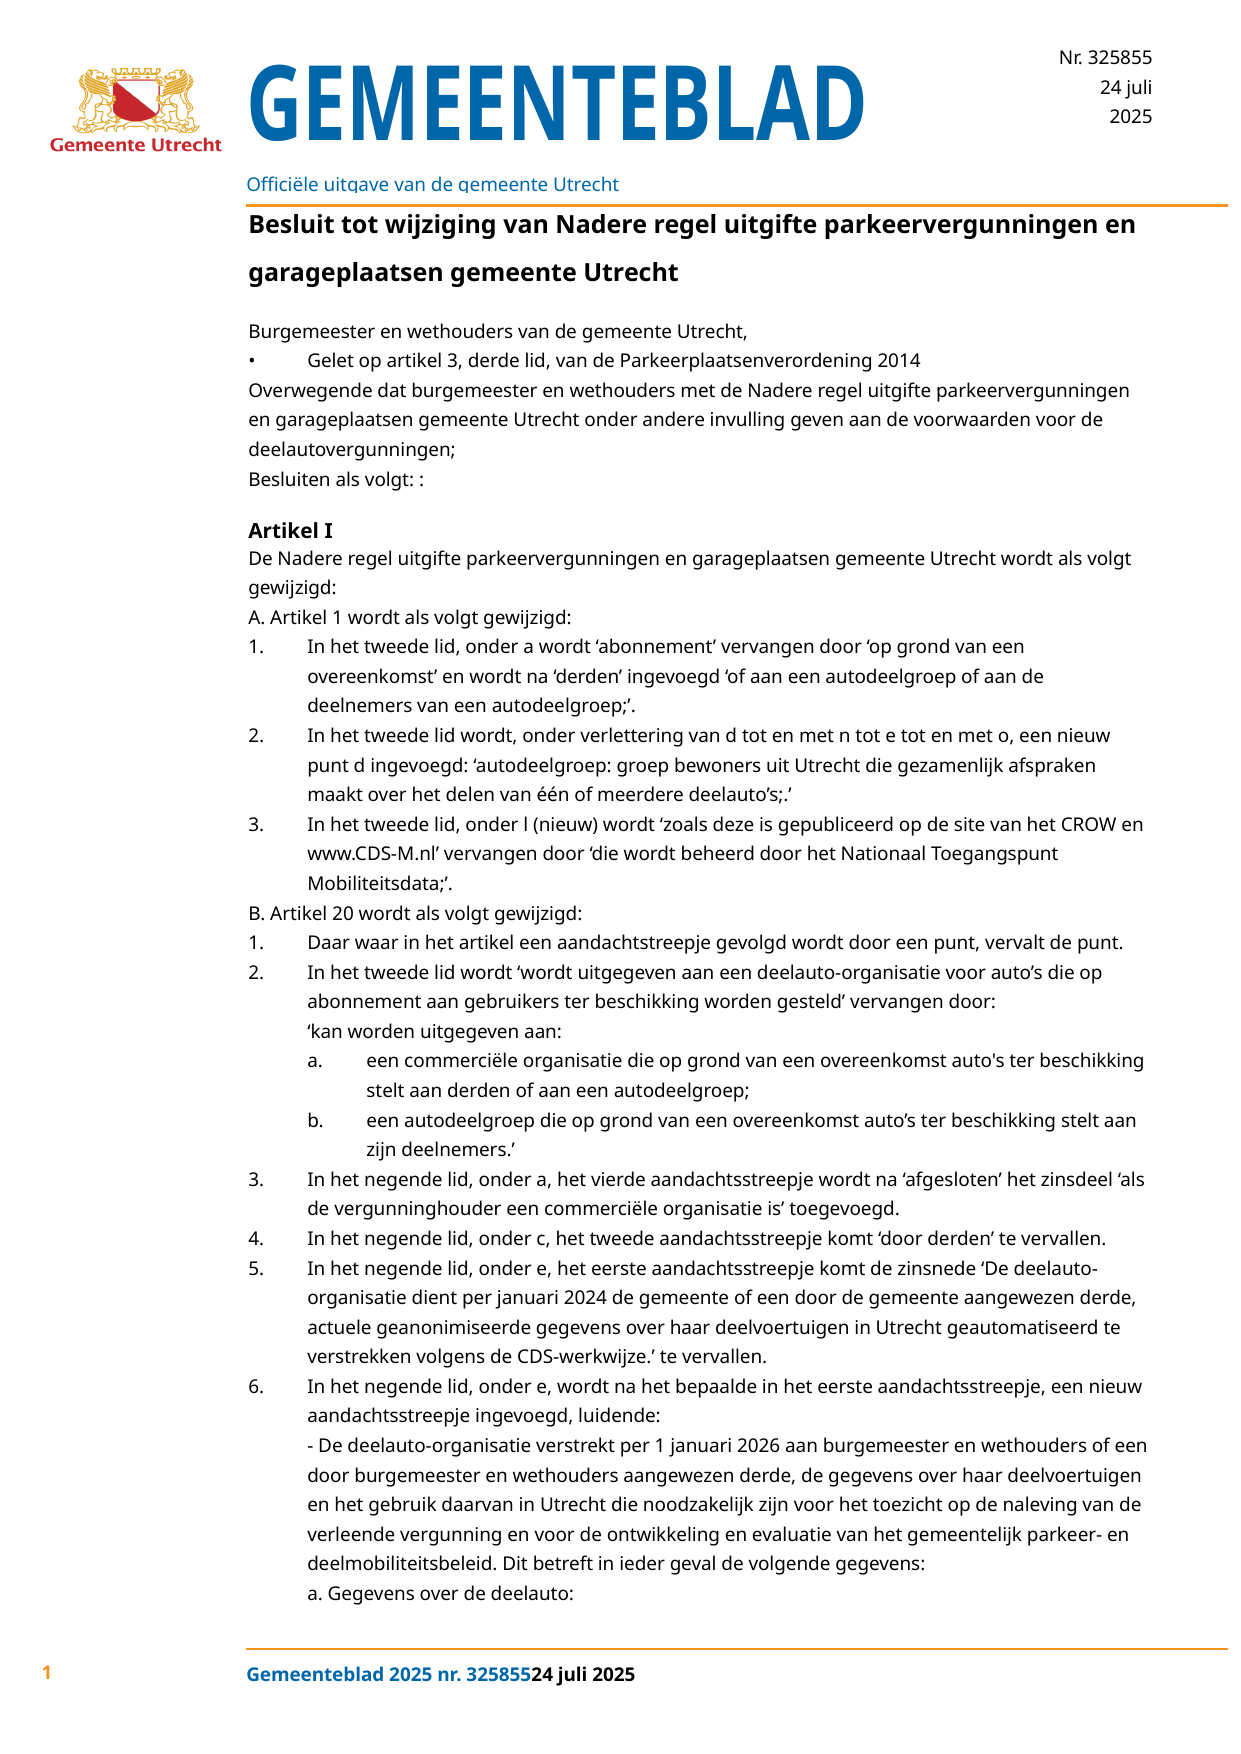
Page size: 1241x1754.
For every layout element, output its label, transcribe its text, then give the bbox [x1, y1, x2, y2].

list In het tweede lid wordt ‘wordt uitgegeven aan een deelauto-organisatie voor auto’s die op abonnement aan gebruikers ter beschikking worden gesteld’ vervangen door: [248, 959, 1152, 1014]
list In het tweede lid, onder a wordt ‘abonnement’ vervangen door ‘op grond van een overeenkomst’ en wordt na ‘derden’ ingevoegd ‘of aan een autodeelgroep of aan de deelnemers van een autodeelgroep;’. [248, 633, 1152, 718]
list In het negende lid, onder c, het tweede aandachtsstreepje komt ‘door derden’ te vervallen. [248, 1225, 1152, 1251]
text Besluit tot wijziging van Nadere regel uitgifte parkeervergunningen en garageplaatsen gemeente Utrecht [248, 207, 1152, 288]
text De Nadere regel uitgifte parkeervergunningen en garageplaatsen gemeente Utrecht wordt als volgt gewijzigd: [248, 545, 1152, 600]
text B. Artikel 20 wordt als volgt gewijzigd: [248, 900, 1152, 925]
list In het negende lid, onder e, wordt na het bepaalde in het eerste aandachtsstreepje, een nieuw aandachtsstreepje ingevoegd, luidende: [248, 1373, 1152, 1428]
list In het negende lid, onder a, het vierde aandachtsstreepje wordt na ‘afgesloten’ het zinsdeel ‘als de vergunninghouder een commerciële organisatie is’ toegevoegd. [248, 1166, 1152, 1221]
list ‘kan worden uitgegeven aan: [248, 1018, 1152, 1044]
list In het tweede lid, onder l (nieuw) wordt ‘zoals deze is gepubliceerd op de site van het CROW en www.CDS-M.nl’ vervangen door ‘die wordt beheerd door het Nationaal Toegangspunt Mobiliteitsdata;’. [248, 811, 1152, 896]
text A. Artikel 1 wordt als volgt gewijzigd: [248, 604, 1152, 629]
list Gelet op artikel 3, derde lid, van de Parkeerplaatsenverordening 2014 [248, 347, 1152, 373]
list een commerciële organisatie die op grond van een overeenkomst auto's ter beschikking stelt aan derden of aan een autodeelgroep; [307, 1048, 1152, 1103]
list - De deelauto-organisatie verstrekt per 1 januari 2026 aan burgemeester en wethouders of een door burgemeester en wethouders aangewezen derde, de gegevens over haar deelvoertuigen en het gebruik daarvan in Utrecht die noodzakelijk zijn voor het toezicht op de naleving van de verleende vergunning en voor de ontwikkeling en evaluatie van het gemeentelijk parkeer- en deelmobiliteitsbeleid. Dit betreft in ieder geval de volgende gegevens: [248, 1432, 1152, 1576]
text Artikel I [248, 516, 1152, 545]
list Daar waar in het artikel een aandachtstreepje gevolgd wordt door een punt, vervalt de punt. [248, 929, 1152, 955]
text Besluiten als volgt: : [248, 466, 1152, 492]
text Overwegende dat burgemeester en wethouders met de Nadere regel uitgifte parkeervergunningen en garageplaatsen gemeente Utrecht onder andere invulling geven aan de voorwaarden voor de deelautovergunningen; [248, 377, 1152, 462]
list In het negende lid, onder e, het eerste aandachtsstreepje komt de zinsnede ‘De deelauto-organisatie dient per januari 2024 de gemeente of een door de gemeente aangewezen derde, actuele geanonimiseerde gegevens over haar deelvoertuigen in Utrecht geautomatiseerd te verstrekken volgens de CDS-werkwijze.’ te vervallen. [248, 1255, 1152, 1369]
text Burgemeester en wethouders van de gemeente Utrecht, [248, 318, 1152, 344]
list een autodeelgroep die op grond van een overeenkomst auto’s ter beschikking stelt aan zijn deelnemers.’ [307, 1107, 1152, 1162]
list a. Gegevens over de deelauto: [248, 1580, 1152, 1606]
list In het tweede lid wordt, onder verlettering van d tot en met n tot e tot en met o, een nieuw punt d ingevoegd: ‘autodeelgroep: groep bewoners uit Utrecht die gezamenlijk afspraken maakt over het delen van één of meerdere deelauto’s;.’ [248, 722, 1152, 807]
picture [41, 47, 231, 172]
